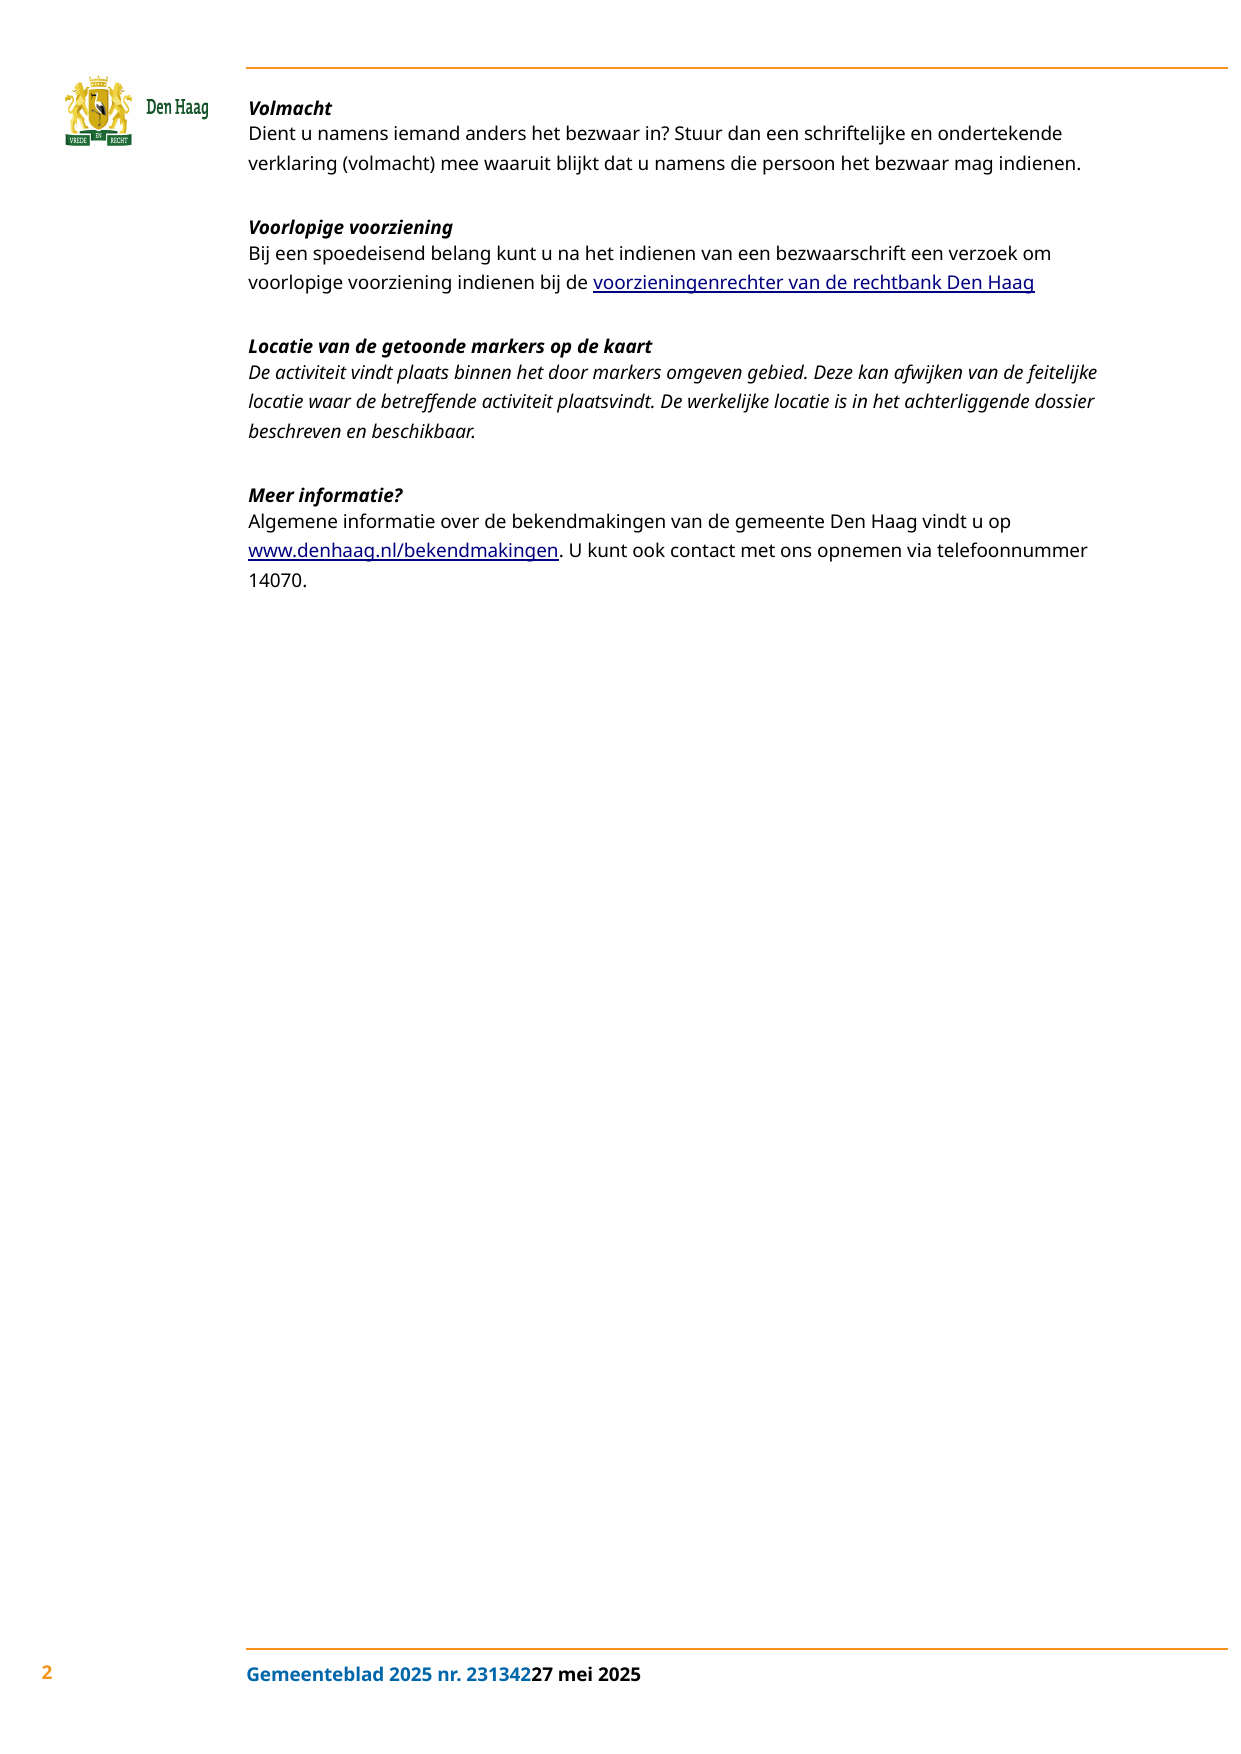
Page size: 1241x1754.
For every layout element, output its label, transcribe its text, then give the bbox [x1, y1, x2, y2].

text Locatie van de getoonde markers op de kaart [248, 333, 1152, 359]
picture [41, 47, 231, 172]
text Dient u namens iemand anders het bezwaar in? Stuur dan een schriftelijke en ondertekende verklaring (volmacht) mee waaruit blijkt dat u namens die persoon het bezwaar mag indienen. [248, 121, 1152, 176]
text Meer informatie? [248, 482, 1152, 508]
text Voorlopige voorziening [248, 214, 1152, 240]
text Bij een spoedeisend belang kunt u na het indienen van een bezwaarschrift een verzoek om voorlopige voorziening indienen bij de voorzieningenrechter van de rechtbank Den Haag [248, 240, 1152, 295]
text De activiteit vindt plaats binnen het door markers omgeven gebied. Deze kan afwijken van de feitelijke locatie waar de betreffende activiteit plaatsvindt. De werkelijke locatie is in het achterliggende dossier beschreven en beschikbaar. [248, 359, 1152, 444]
text Volmacht [248, 95, 1152, 121]
text Algemene informatie over de bekendmakingen van de gemeente Den Haag vindt u op www.denhaag.nl/bekendmakingen. U kunt ook contact met ons opnemen via telefoonnummer 14070. [248, 508, 1152, 593]
